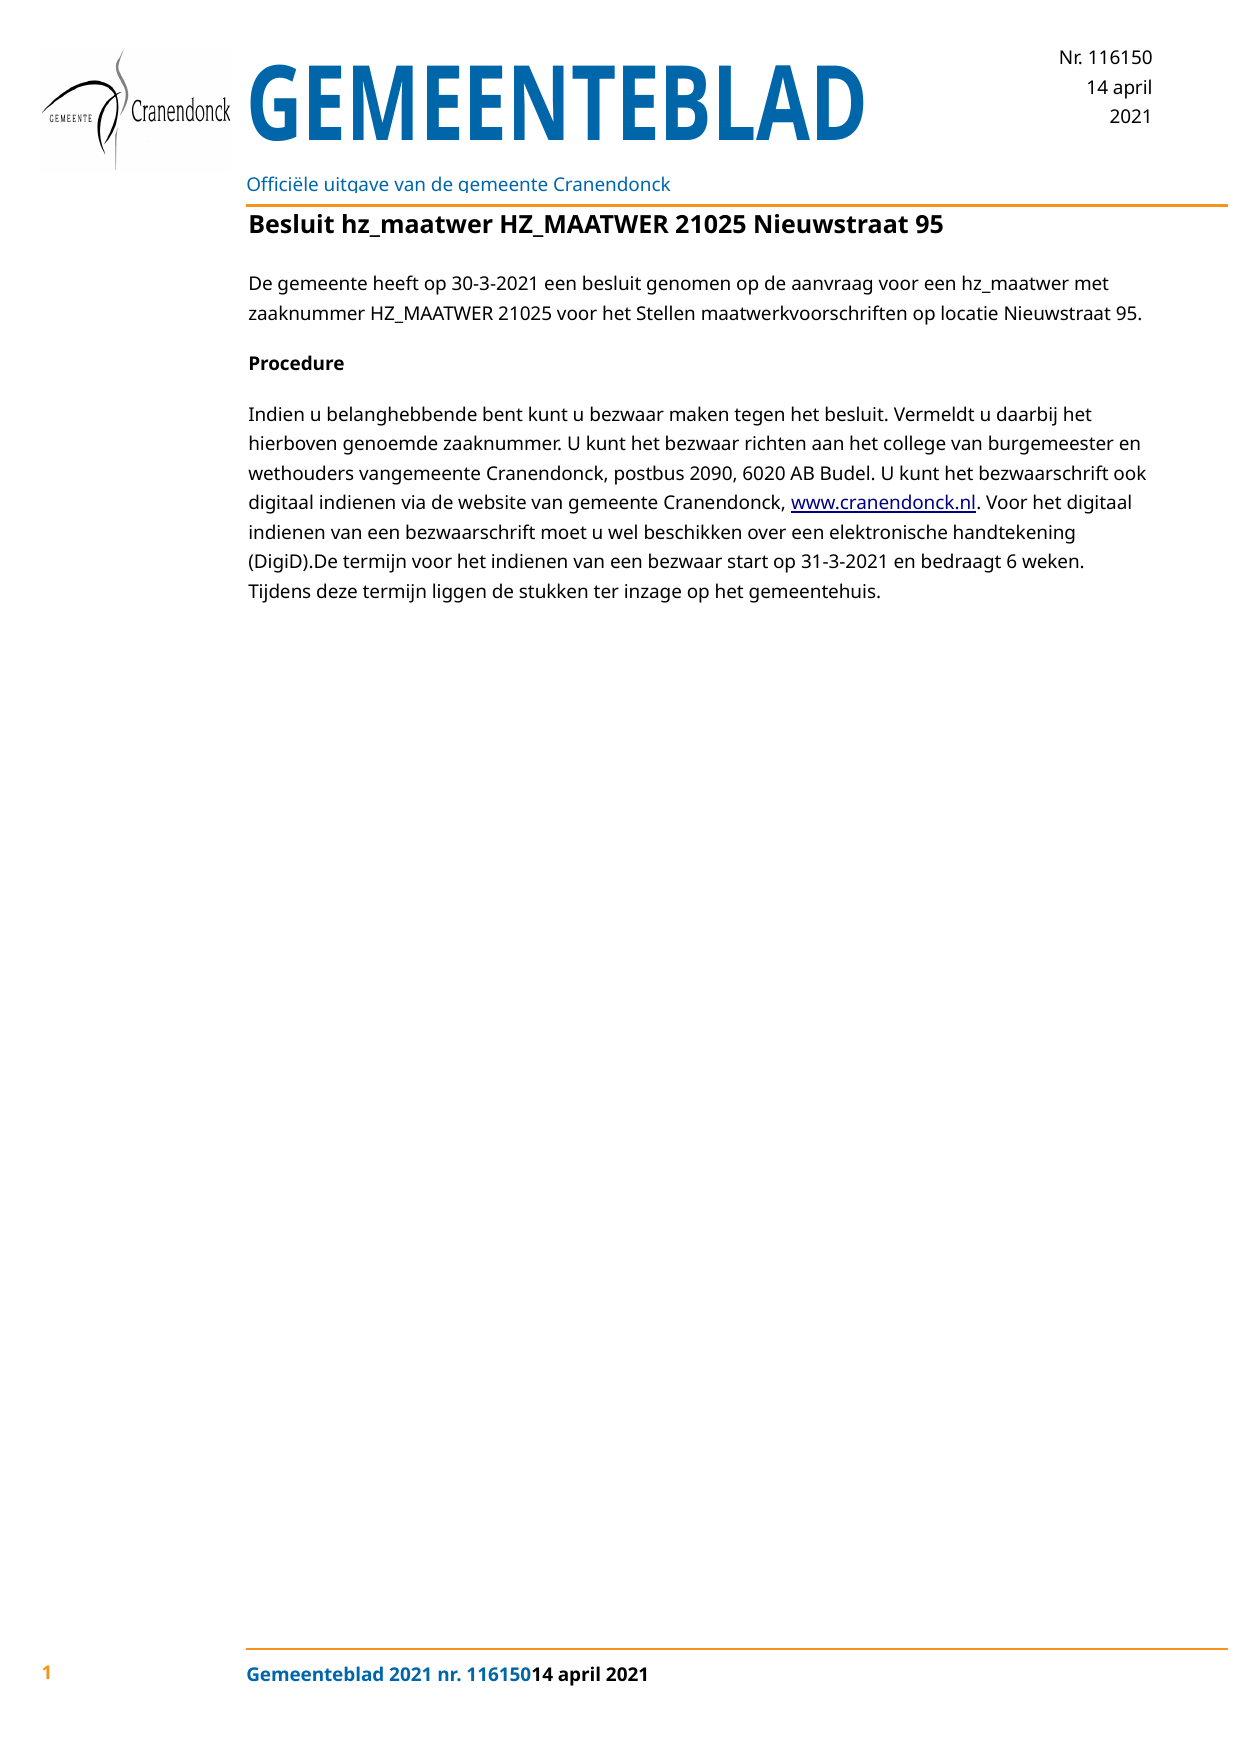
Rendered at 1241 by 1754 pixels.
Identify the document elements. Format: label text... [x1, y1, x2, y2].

text Indien u belanghebbende bent kunt u bezwaar maken tegen het besluit. Vermeldt u daarbij het hierboven genoemde zaaknummer. U kunt het bezwaar richten aan het college van burgemeester en wethouders vangemeente Cranendonck, postbus 2090, 6020 AB Budel. U kunt het bezwaarschrift ook digitaal indienen via de website van gemeente Cranendonck, www.cranendonck.nl. Voor het digitaal indienen van een bezwaarschrift moet u wel beschikken over een elektronische handtekening (DigiD).De termijn voor het indienen van een bezwaar start op 31-3-2021 en bedraagt 6 weken. Tijdens deze termijn liggen de stukken ter inzage op het gemeentehuis. [248, 401, 1152, 604]
text Procedure [248, 350, 1152, 376]
text Besluit hz_maatwer HZ_MAATWER 21025 Nieuwstraat 95 [248, 207, 1152, 241]
text De gemeente heeft op 30-3-2021 een besluit genomen op de aanvraag voor een hz_maatwer met zaaknummer HZ_MAATWER 21025 voor het Stellen maatwerkvoorschriften op locatie Nieuwstraat 95. [248, 270, 1152, 326]
picture [41, 47, 231, 172]
